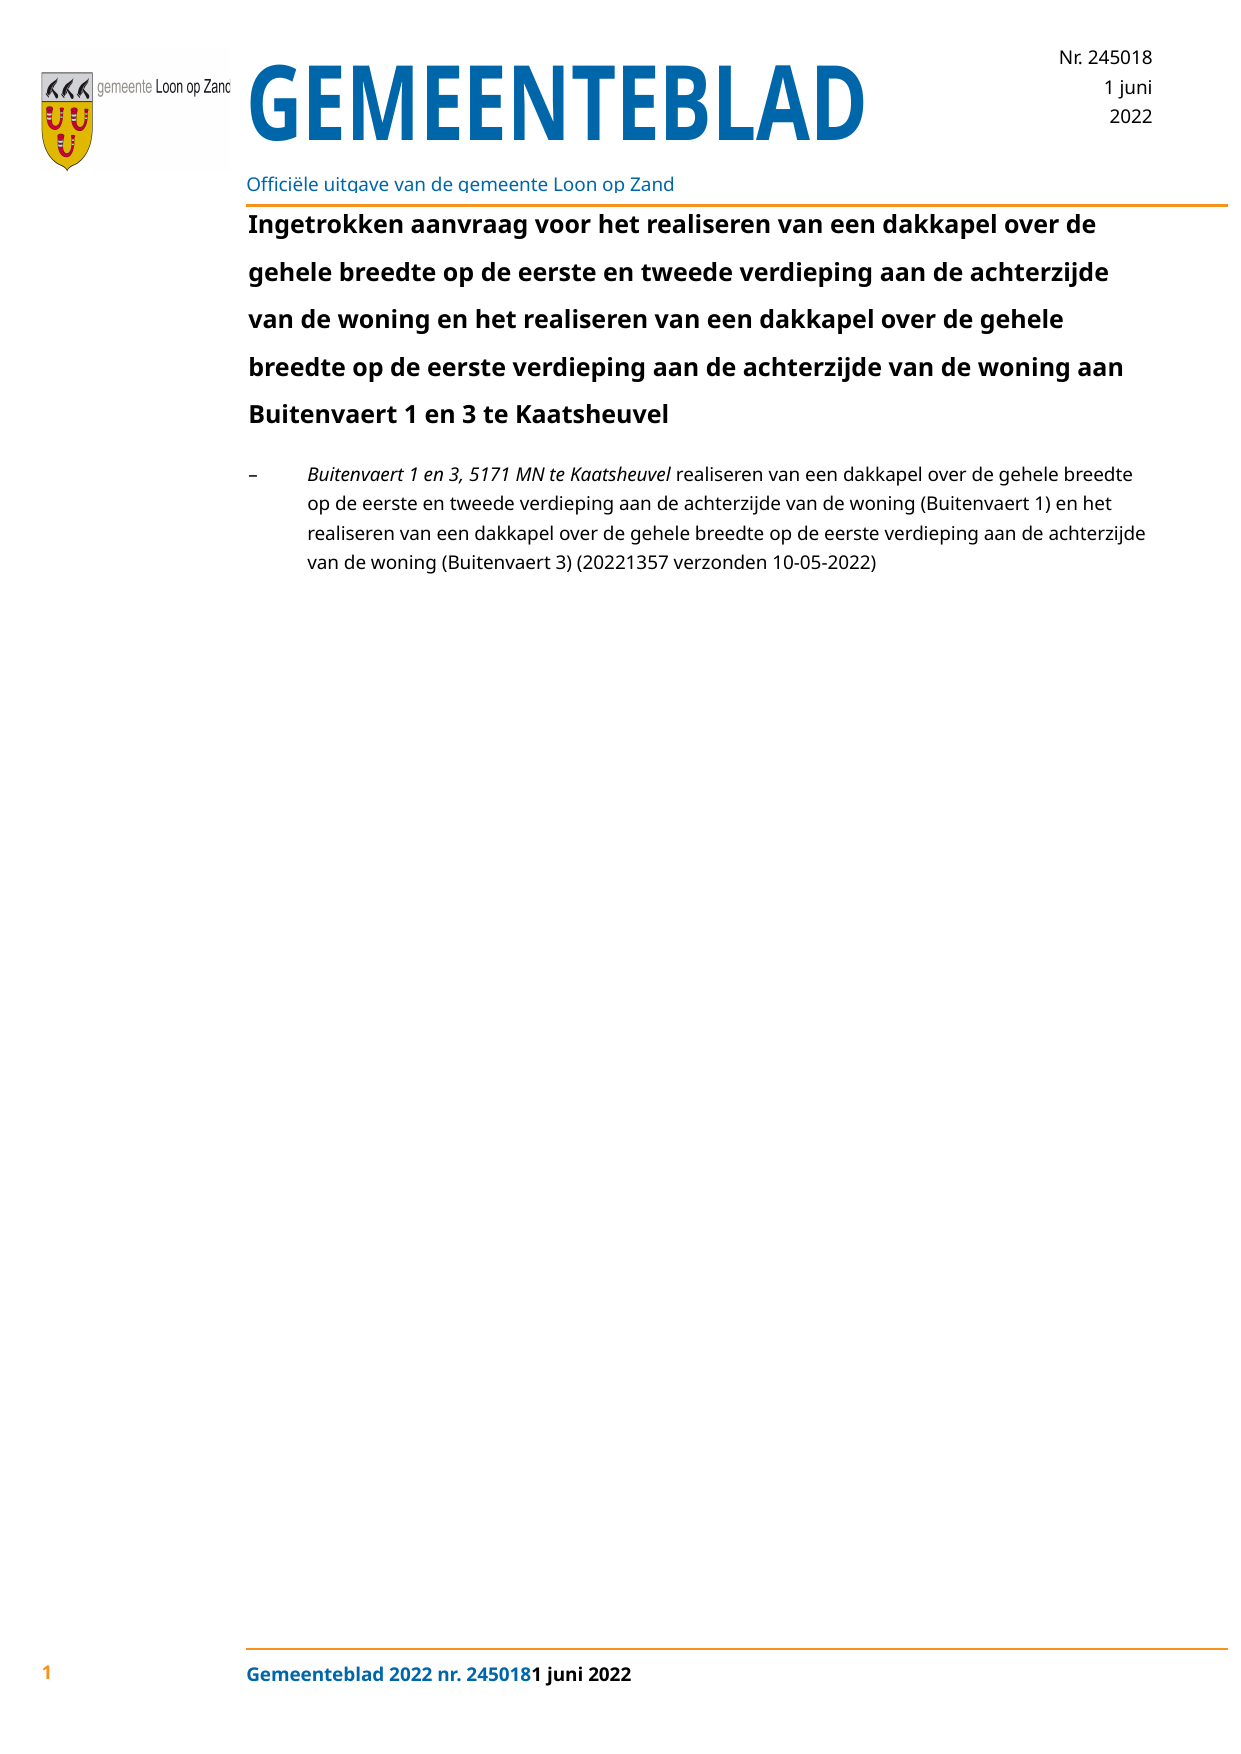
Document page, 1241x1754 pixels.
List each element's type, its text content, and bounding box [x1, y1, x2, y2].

list Buitenvaert 1 en 3, 5171 MN te Kaatsheuvel realiseren van een dakkapel over de gehele breedte op de eerste en tweede verdieping aan de achterzijde van de woning (Buitenvaert 1) en het realiseren van een dakkapel over de gehele breedte op de eerste verdieping aan de achterzijde van de woning (Buitenvaert 3) (20221357 verzonden 10-05-2022) [248, 461, 1152, 575]
picture [41, 47, 231, 172]
text Ingetrokken aanvraag voor het realiseren van een dakkapel over de gehele breedte op de eerste en tweede verdieping aan de achterzijde van de woning en het realiseren van een dakkapel over de gehele breedte op de eerste verdieping aan de achterzijde van de woning aan Buitenvaert 1 en 3 te Kaatsheuvel [248, 207, 1152, 431]
